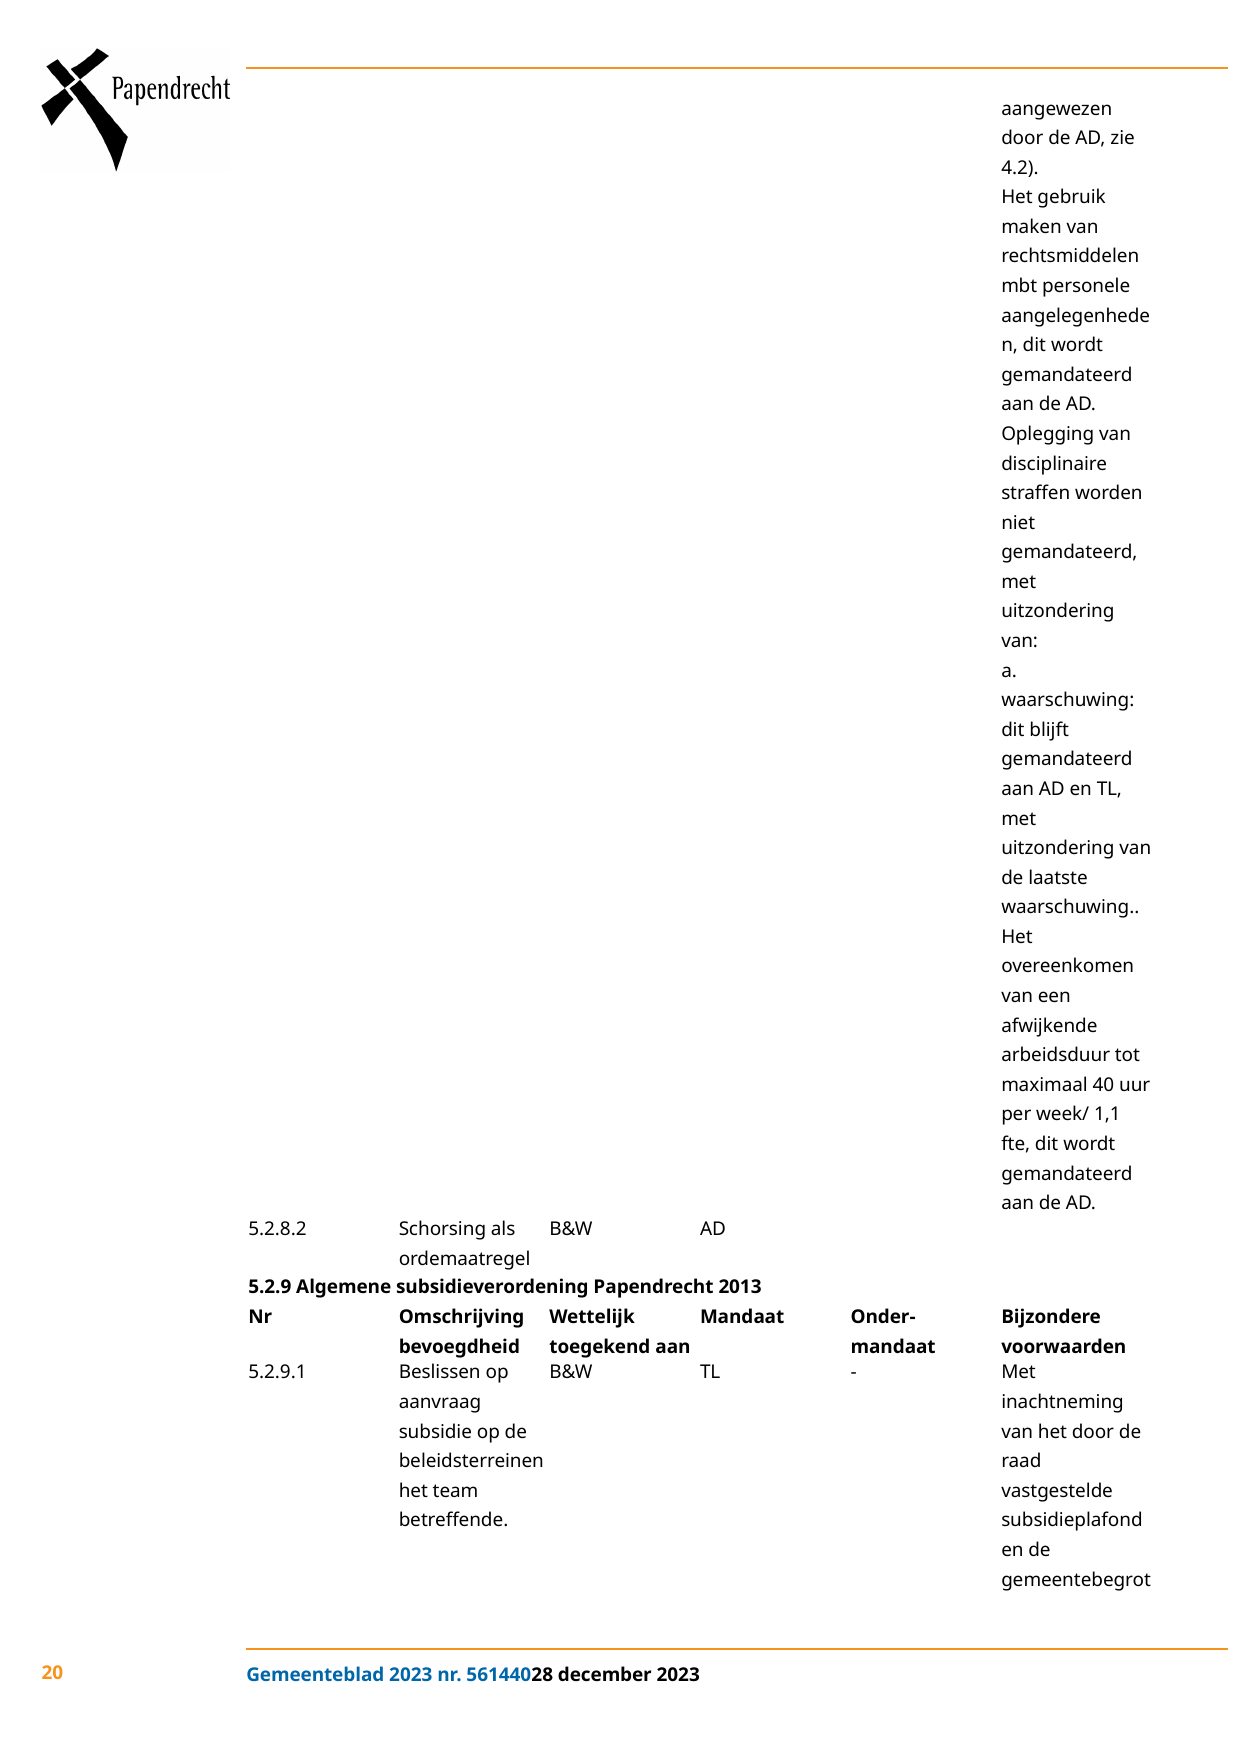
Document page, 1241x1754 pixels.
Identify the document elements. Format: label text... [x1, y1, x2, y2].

table_header Wettelijk toegekend aan [549, 1303, 700, 1359]
table_cell Met inachtneming van het door de raad vastgestelde subsidieplafond en de gemeentebegrot [1001, 1359, 1152, 1591]
table_cell aangewezen door de AD, zie 4.2). Het gebruik maken van rechtsmiddelen mbt personele aangelegenheden, dit wordt gemandateerd aan de AD. Oplegging van disciplinaire straffen worden niet gemandateerd, met uitzondering van: a. waarschuwing: dit blijft gemandateerd aan AD en TL, met uitzondering van de laatste waarschuwing.. Het overeenkomen van een afwijkende arbeidsduur tot maximaal 40 uur per week/ 1,1 fte, dit wordt gemandateerd aan de AD. [1001, 95, 1152, 1215]
table_cell 5.2.8.2 [248, 1215, 398, 1270]
picture [41, 47, 231, 172]
table_cell [549, 95, 700, 1215]
table_header Nr [248, 1303, 398, 1359]
table_header Onder- mandaat [850, 1303, 1001, 1359]
text 5.2.9 Algemene subsidieverordening Papendrecht 2013 [248, 1274, 1152, 1299]
table_cell Beslissen op aanvraag subsidie op de beleidsterreinen het team betreffende. [399, 1359, 549, 1591]
table_cell [850, 1215, 1001, 1270]
table_cell 5.2.9.1 [248, 1359, 398, 1591]
table_cell Schorsing als ordemaatregel [399, 1215, 549, 1270]
table_cell B&W [549, 1359, 700, 1591]
table_header Mandaat [700, 1303, 850, 1359]
table_header Bijzondere voorwaarden [1001, 1303, 1152, 1359]
table_cell [700, 95, 850, 1215]
table_cell [248, 95, 398, 1215]
table_cell [399, 95, 549, 1215]
table_cell AD [700, 1215, 850, 1270]
table_cell [850, 95, 1001, 1215]
table_cell [1001, 1215, 1152, 1270]
table_cell B&W [549, 1215, 700, 1270]
table_cell TL [700, 1359, 850, 1591]
table_cell - [850, 1359, 1001, 1591]
table_header Omschrijving bevoegdheid [399, 1303, 549, 1359]
